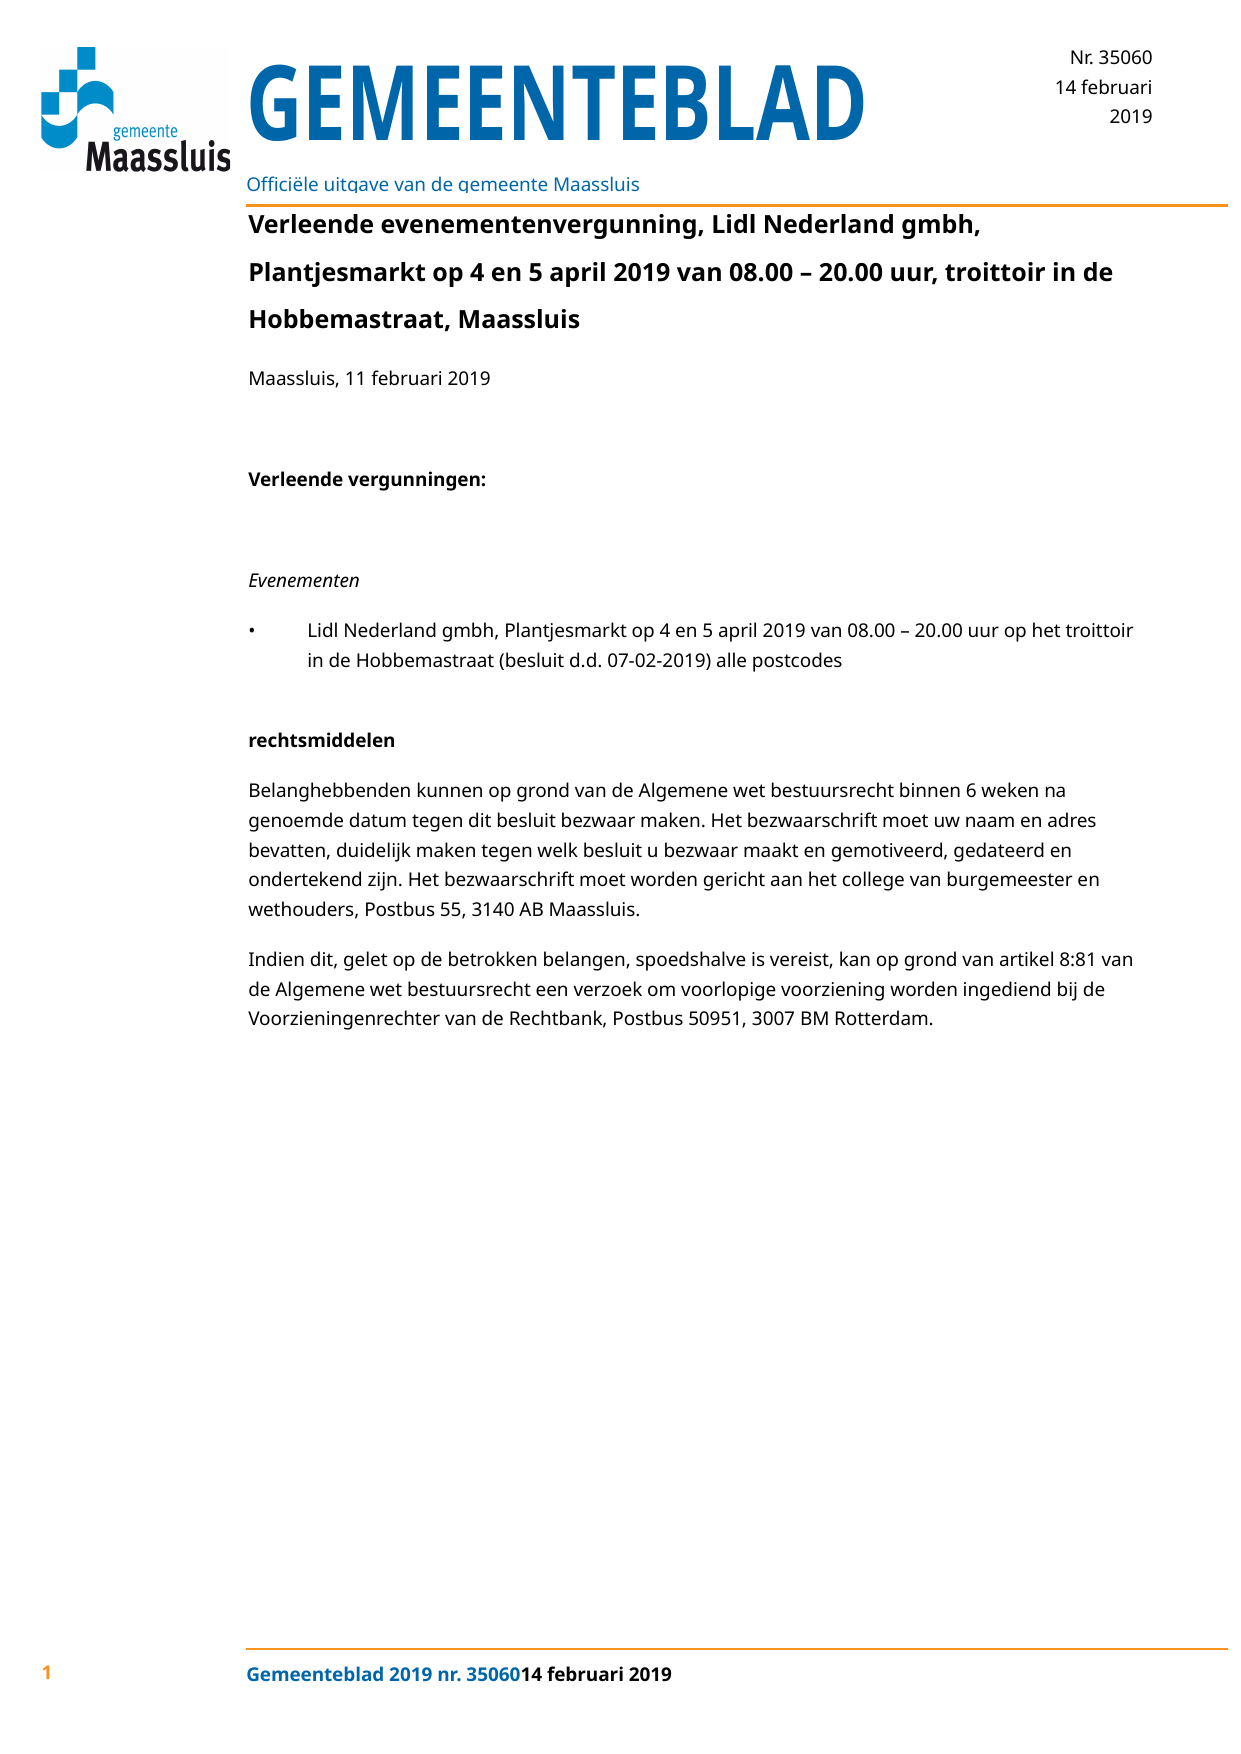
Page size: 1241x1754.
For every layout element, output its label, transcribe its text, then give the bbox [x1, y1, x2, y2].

text Belanghebbenden kunnen op grond van de Algemene wet bestuursrecht binnen 6 weken na genoemde datum tegen dit besluit bezwaar maken. Het bezwaarschrift moet uw naam en adres bevatten, duidelijk maken tegen welk besluit u bezwaar maakt en gemotiveerd, gedateerd en ondertekend zijn. Het bezwaarschrift moet worden gericht aan het college van burgemeester en wethouders, Postbus 55, 3140 AB Maassluis. [248, 778, 1152, 922]
picture [41, 47, 77, 92]
list Lidl Nederland gmbh, Plantjesmarkt op 4 en 5 april 2019 van 08.00 – 20.00 uur op het troittoir in de Hobbemastraat (besluit d.d. 07-02-2019) alle postcodes [248, 618, 1152, 673]
text Verleende vergunningen: [248, 466, 1152, 492]
picture [41, 47, 231, 172]
text Maassluis, 11 februari 2019 [248, 366, 1152, 391]
text Verleende evenementenvergunning, Lidl Nederland gmbh, Plantjesmarkt op 4 en 5 april 2019 van 08.00 – 20.00 uur, troittoir in de Hobbemastraat, Maassluis [248, 207, 1152, 336]
text Evenementen [248, 567, 1152, 593]
text Indien dit, gelet op de betrokken belangen, spoedshalve is vereist, kan op grond van artikel 8:81 van de Algemene wet bestuursrecht een verzoek om voorlopige voorziening worden ingediend bij de Voorzieningenrechter van de Rechtbank, Postbus 50951, 3007 BM Rotterdam. [248, 946, 1152, 1031]
text rechtsmiddelen [248, 727, 1152, 753]
